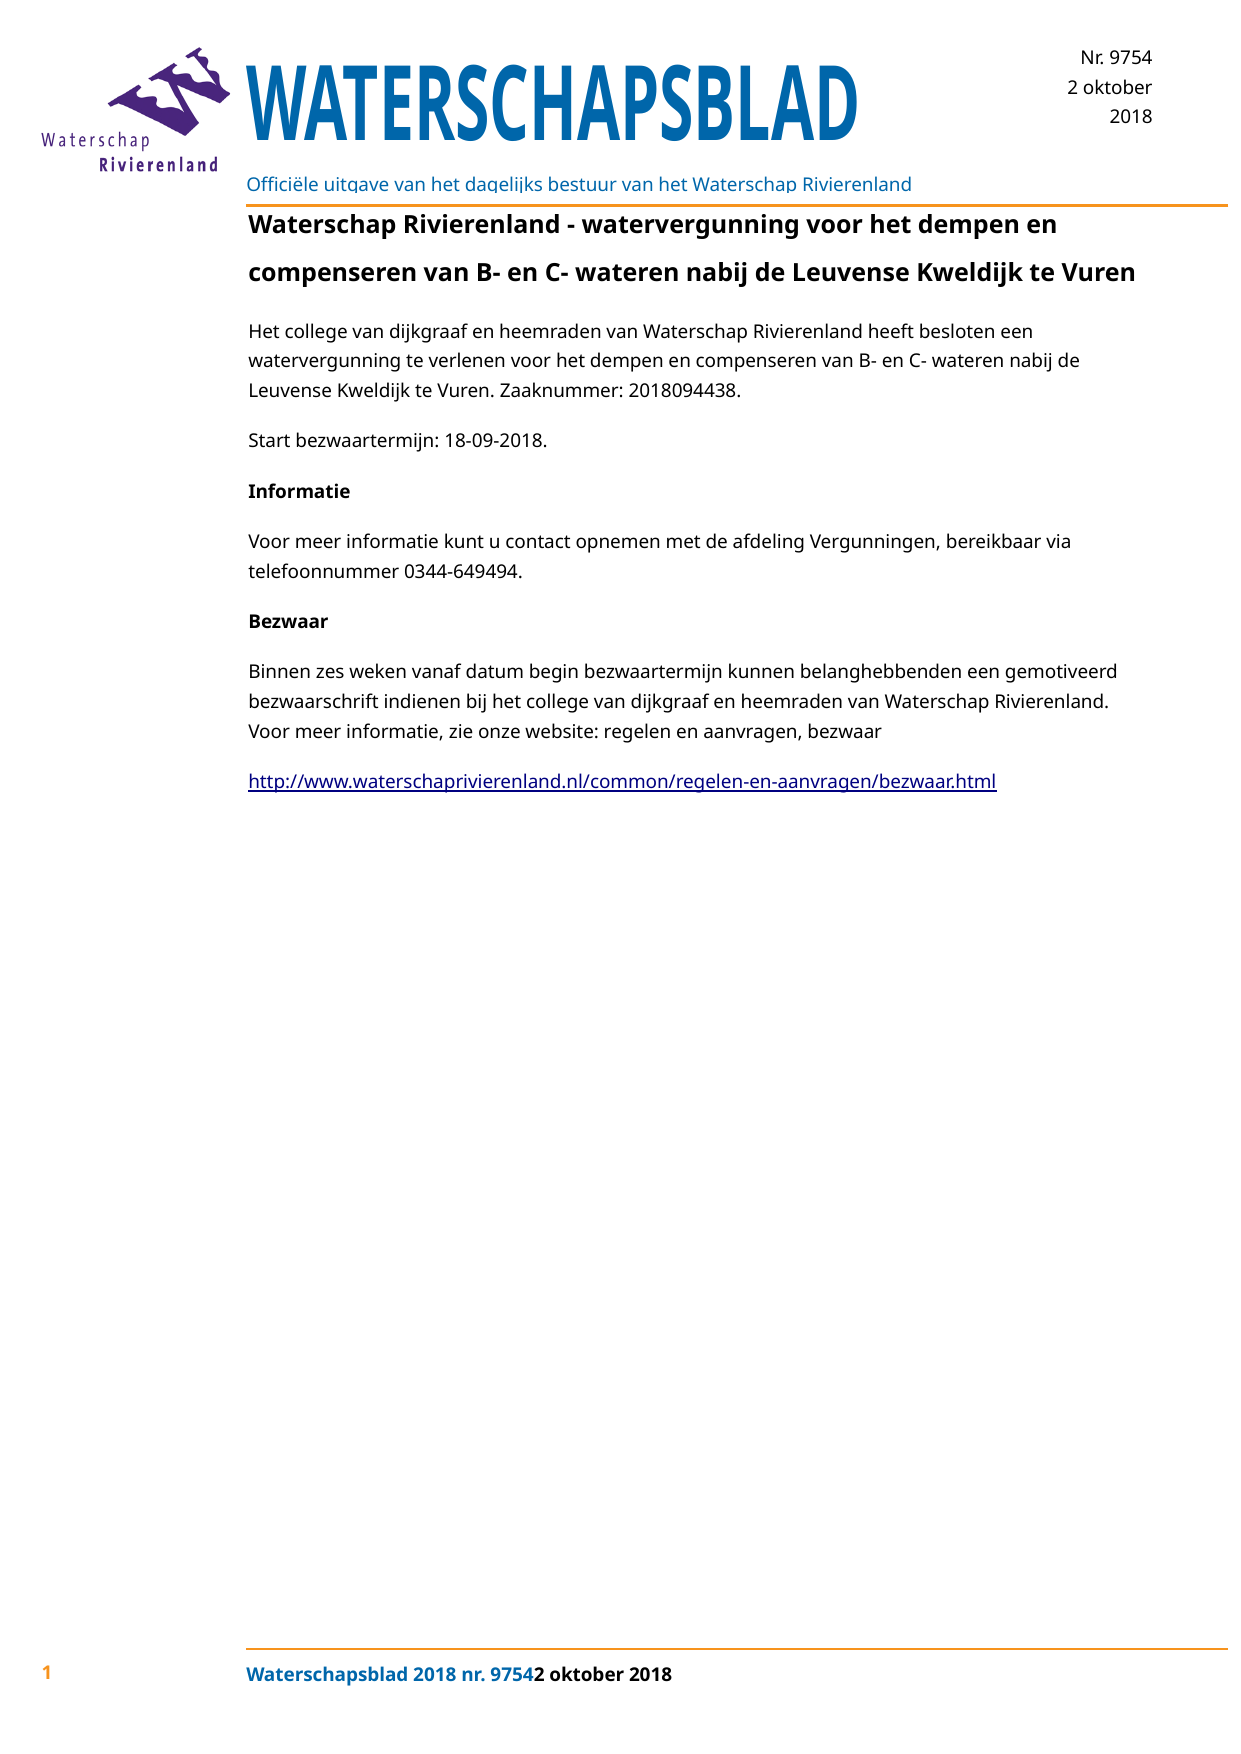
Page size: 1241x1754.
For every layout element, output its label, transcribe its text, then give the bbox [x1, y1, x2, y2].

text Voor meer informatie kunt u contact opnemen met de afdeling Vergunningen, bereikbaar via telefoonnummer 0344-649494. [248, 528, 1152, 584]
text Start bezwaartermijn: 18-09-2018. [248, 427, 1152, 453]
picture [41, 47, 231, 172]
text Binnen zes weken vanaf datum begin bezwaartermijn kunnen belanghebbenden een gemotiveerd bezwaarschrift indienen bij het college van dijkgraaf en heemraden van Waterschap Rivierenland. Voor meer informatie, zie onze website: regelen en aanvragen, bezwaar [248, 659, 1152, 744]
text http://www.waterschaprivierenland.nl/common/regelen-en-aanvragen/bezwaar.html [248, 768, 1152, 794]
text Waterschap Rivierenland - watervergunning voor het dempen en compenseren van B- en C- wateren nabij de Leuvense Kweldijk te Vuren [248, 207, 1152, 288]
text Informatie [248, 478, 1152, 504]
text Het college van dijkgraaf en heemraden van Waterschap Rivierenland heeft besloten een watervergunning te verlenen voor het dempen en compenseren van B- en C- wateren nabij de Leuvense Kweldijk te Vuren. Zaaknummer: 2018094438. [248, 318, 1152, 403]
text Bezwaar [248, 608, 1152, 634]
